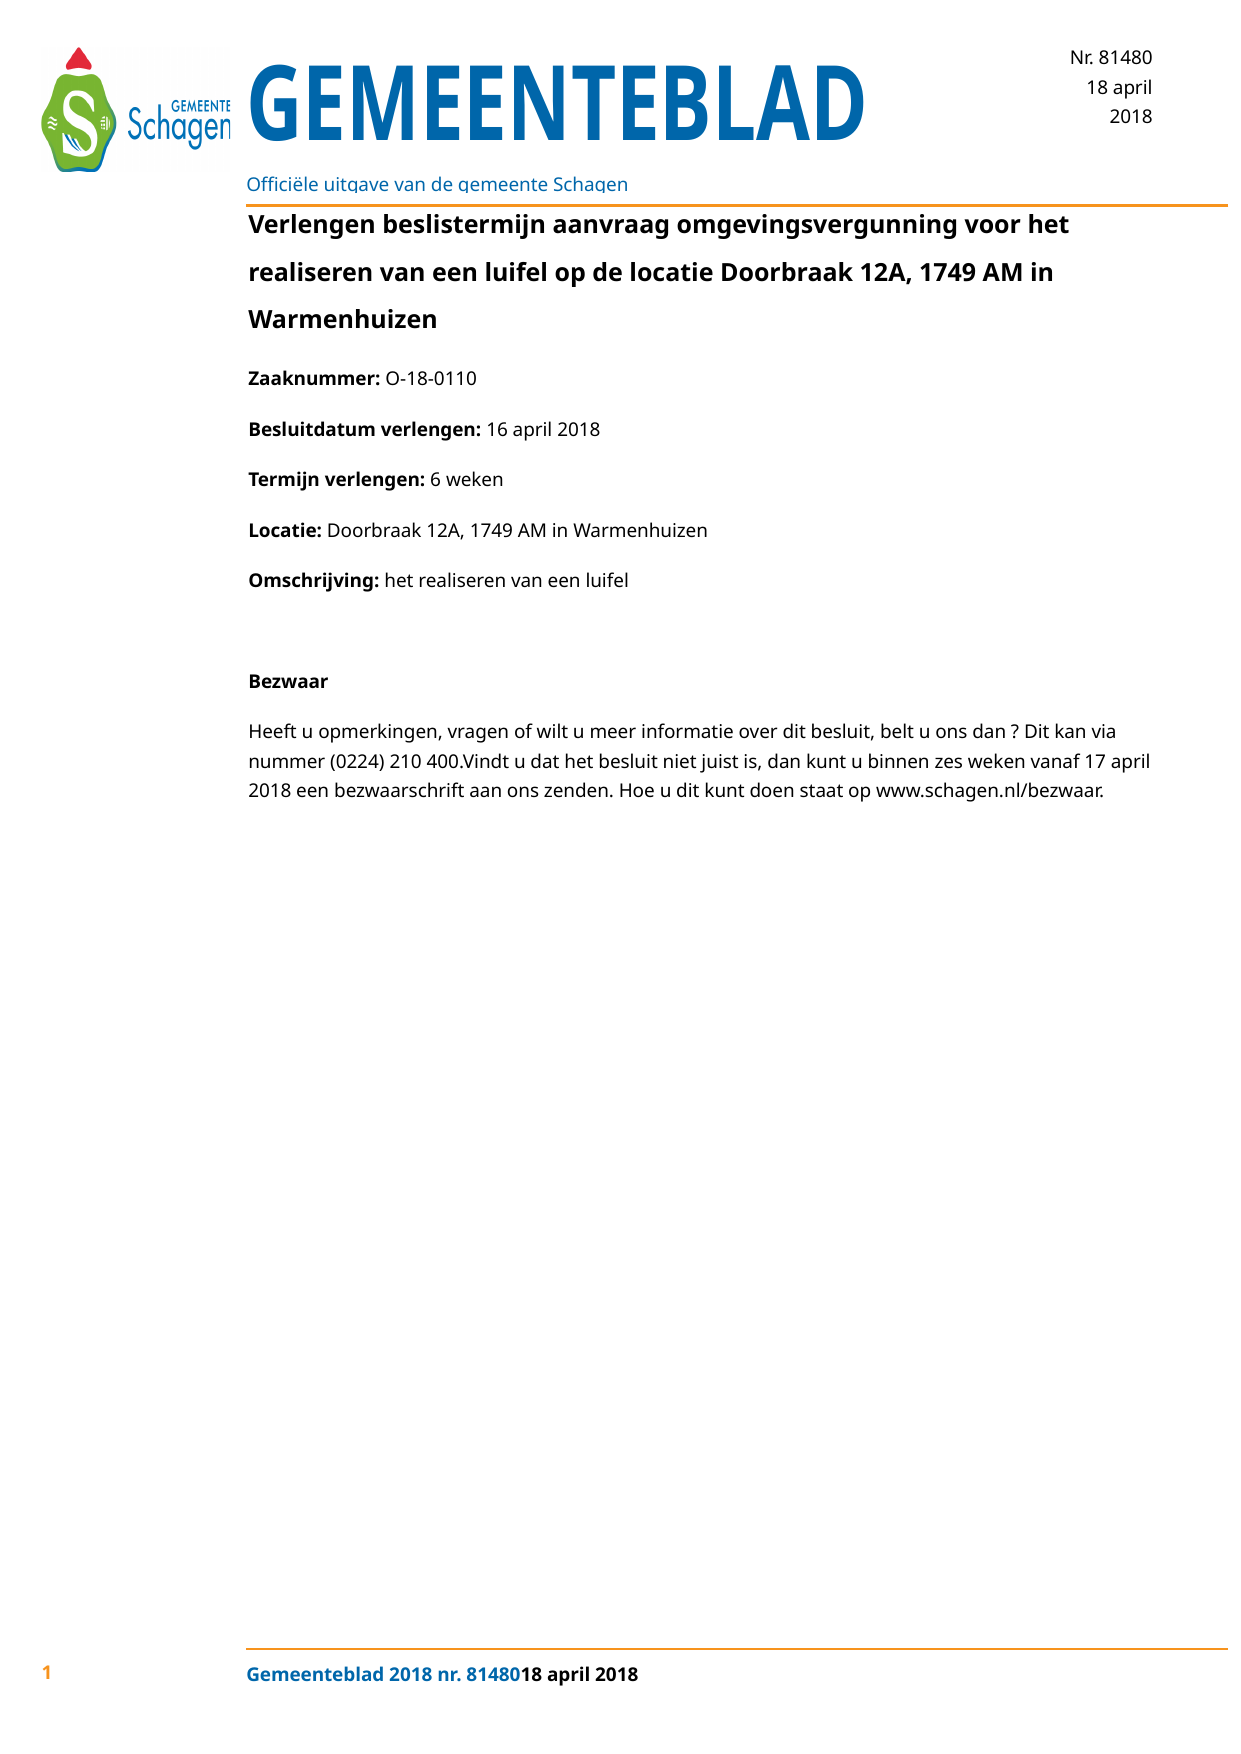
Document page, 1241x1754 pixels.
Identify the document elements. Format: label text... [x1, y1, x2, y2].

picture [41, 47, 231, 172]
text Besluitdatum verlengen: 16 april 2018 [248, 416, 1152, 442]
text Omschrijving: het realiseren van een luifel [248, 567, 1152, 593]
text Bezwaar [248, 668, 1152, 694]
text Termijn verlengen: 6 weken [248, 466, 1152, 492]
text Locatie: Doorbraak 12A, 1749 AM in Warmenhuizen [248, 517, 1152, 542]
text Heeft u opmerkingen, vragen of wilt u meer informatie over dit besluit, belt u ons dan ? Dit kan via nummer (0224) 210 400.Vindt u dat het besluit niet juist is, dan kunt u binnen zes weken vanaf 17 april 2018 een bezwaarschrift aan ons zenden. Hoe u dit kunt doen staat op www.schagen.nl/bezwaar. [248, 718, 1152, 803]
text Verlengen beslistermijn aanvraag omgevingsvergunning voor het realiseren van een luifel op de locatie Doorbraak 12A, 1749 AM in Warmenhuizen [248, 207, 1152, 336]
text Zaaknummer: O-18-0110 [248, 366, 1152, 391]
